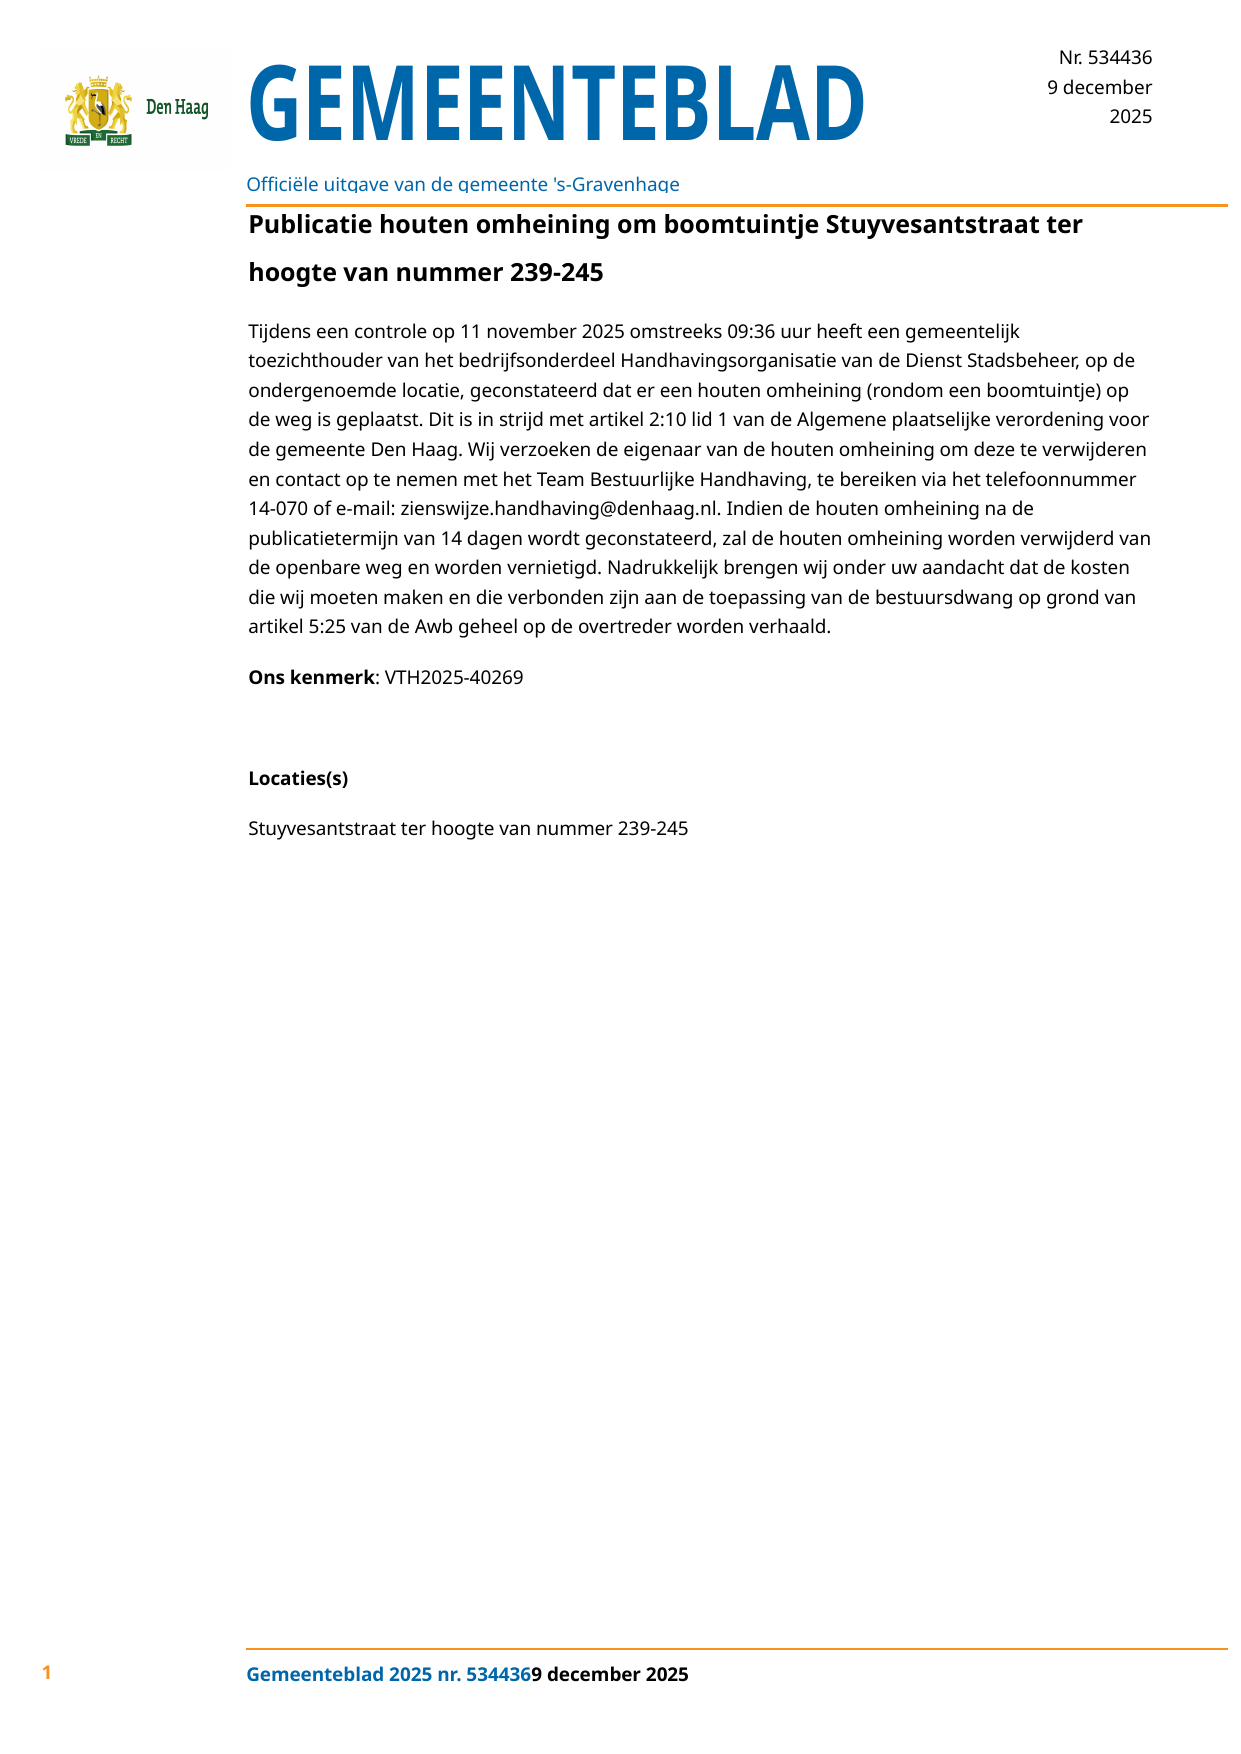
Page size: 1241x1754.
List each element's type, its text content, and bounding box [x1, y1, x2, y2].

text Tijdens een controle op 11 november 2025 omstreeks 09:36 uur heeft een gemeentelijk toezichthouder van het bedrijfsonderdeel Handhavingsorganisatie van de Dienst Stadsbeheer, op de ondergenoemde locatie, geconstateerd dat er een houten omheining (rondom een boomtuintje) op de weg is geplaatst. Dit is in strijd met artikel 2:10 lid 1 van de Algemene plaatselijke verordening voor de gemeente Den Haag. Wij verzoeken de eigenaar van de houten omheining om deze te verwijderen en contact op te nemen met het Team Bestuurlijke Handhaving, te bereiken via het telefoonnummer 14-070 of e-mail: zienswijze.handhaving@denhaag.nl. Indien de houten omheining na de publicatietermijn van 14 dagen wordt geconstateerd, zal de houten omheining worden verwijderd van de openbare weg en worden vernietigd. Nadrukkelijk brengen wij onder uw aandacht dat de kosten die wij moeten maken en die verbonden zijn aan de toepassing van de bestuursdwang op grond van artikel 5:25 van de Awb geheel op de overtreder worden verhaald. [248, 318, 1152, 639]
text Locaties(s) [248, 765, 1152, 791]
text Ons kenmerk: VTH2025-40269 [248, 664, 1152, 690]
picture [41, 47, 231, 172]
text Publicatie houten omheining om boomtuintje Stuyvesantstraat ter hoogte van nummer 239-245 [248, 207, 1152, 288]
text Stuyvesantstraat ter hoogte van nummer 239-245 [248, 815, 1152, 841]
